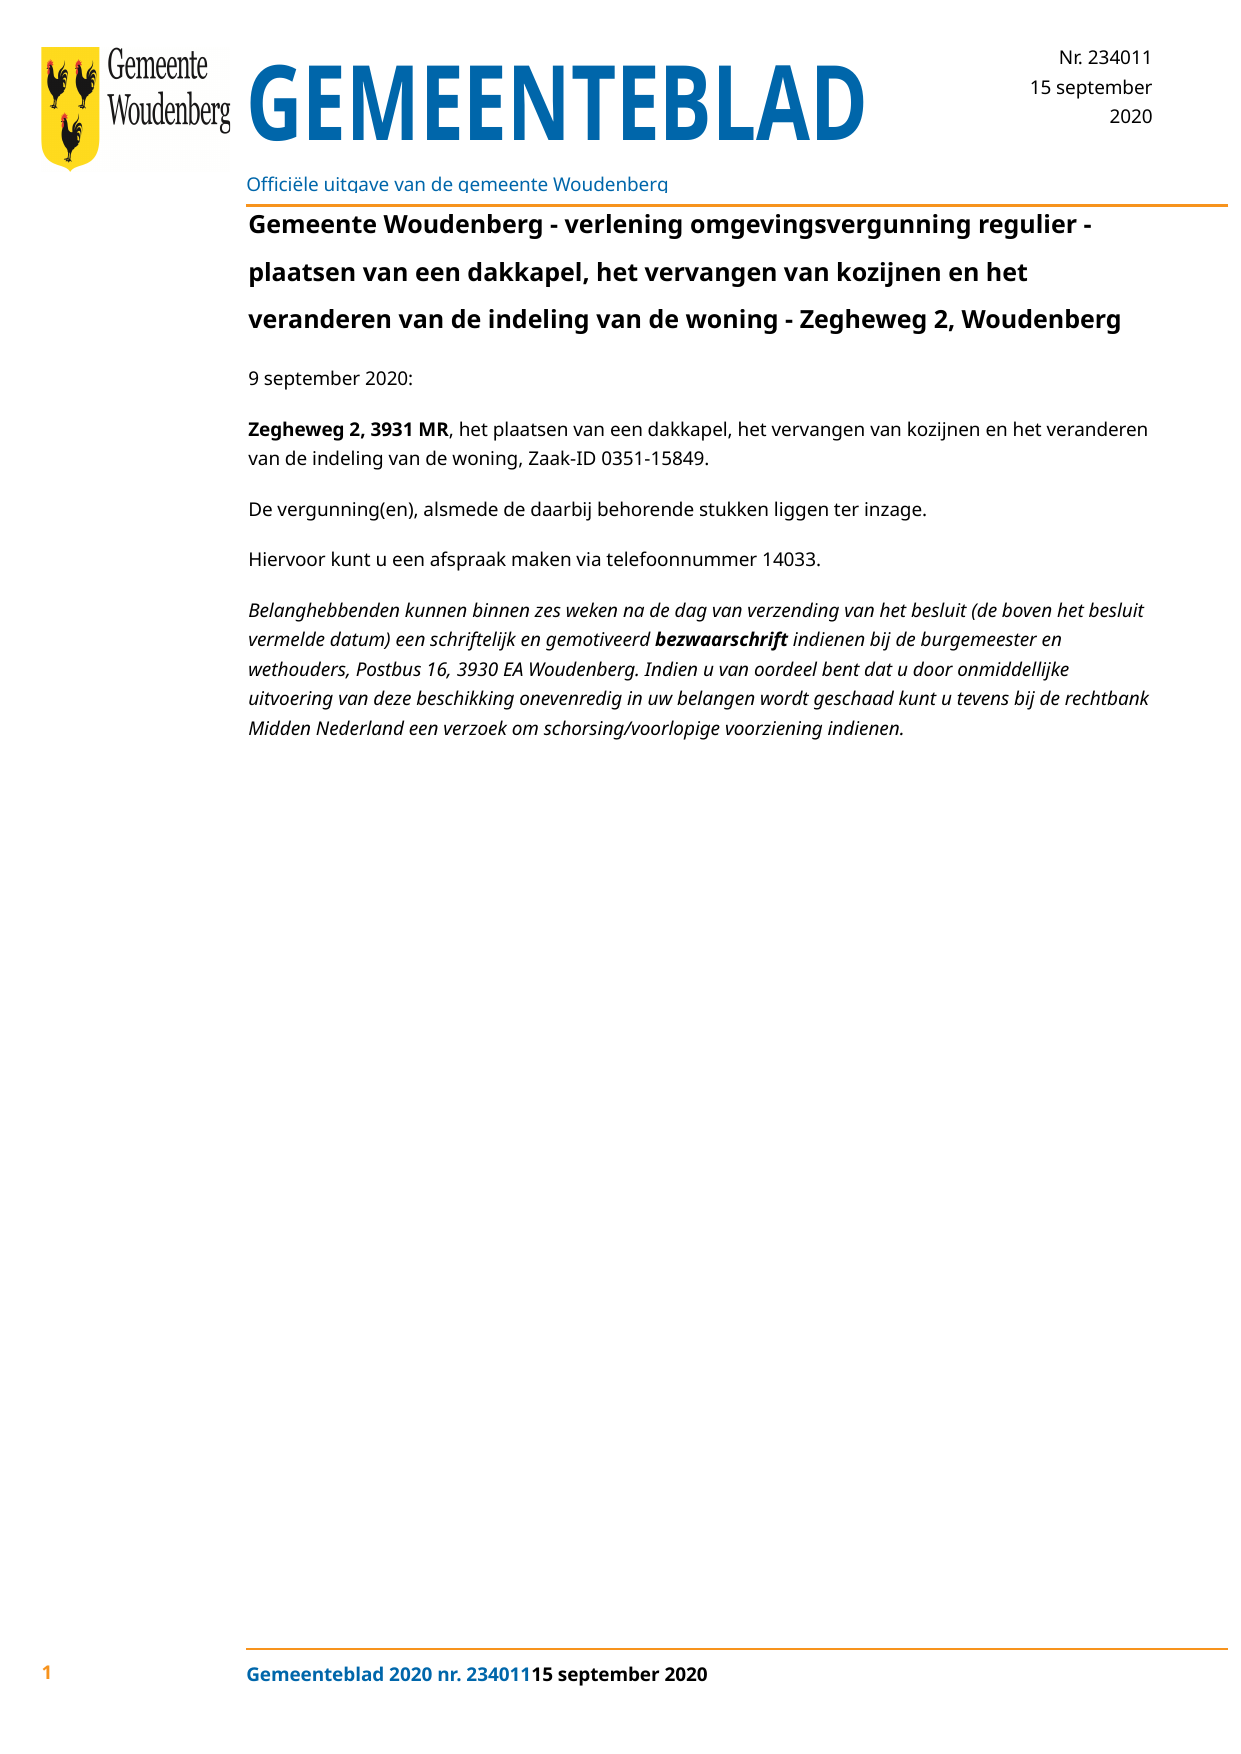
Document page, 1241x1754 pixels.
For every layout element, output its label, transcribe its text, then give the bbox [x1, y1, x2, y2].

text 9 september 2020: [248, 366, 1152, 391]
text De vergunning(en), alsmede de daarbij behorende stukken liggen ter inzage. [248, 496, 1152, 522]
text Zegheweg 2, 3931 MR, het plaatsen van een dakkapel, het vervangen van kozijnen en het veranderen van de indeling van de woning, Zaak-ID 0351-15849. [248, 416, 1152, 471]
text Hiervoor kunt u een afspraak maken via telefoonnummer 14033. [248, 546, 1152, 572]
text Belanghebbenden kunnen binnen zes weken na de dag van verzending van het besluit (de boven het besluit vermelde datum) een schriftelijk en gemotiveerd bezwaarschrift indienen bij de burgemeester en wethouders, Postbus 16, 3930 EA Woudenberg. Indien u van oordeel bent dat u door onmiddellijke uitvoering van deze beschikking onevenredig in uw belangen wordt geschaad kunt u tevens bij de rechtbank Midden Nederland een verzoek om schorsing/voorlopige voorziening indienen. [248, 597, 1152, 741]
text Gemeente Woudenberg - verlening omgevingsvergunning regulier - plaatsen van een dakkapel, het vervangen van kozijnen en het veranderen van de indeling van de woning - Zegheweg 2, Woudenberg [248, 207, 1152, 336]
picture [41, 47, 231, 172]
